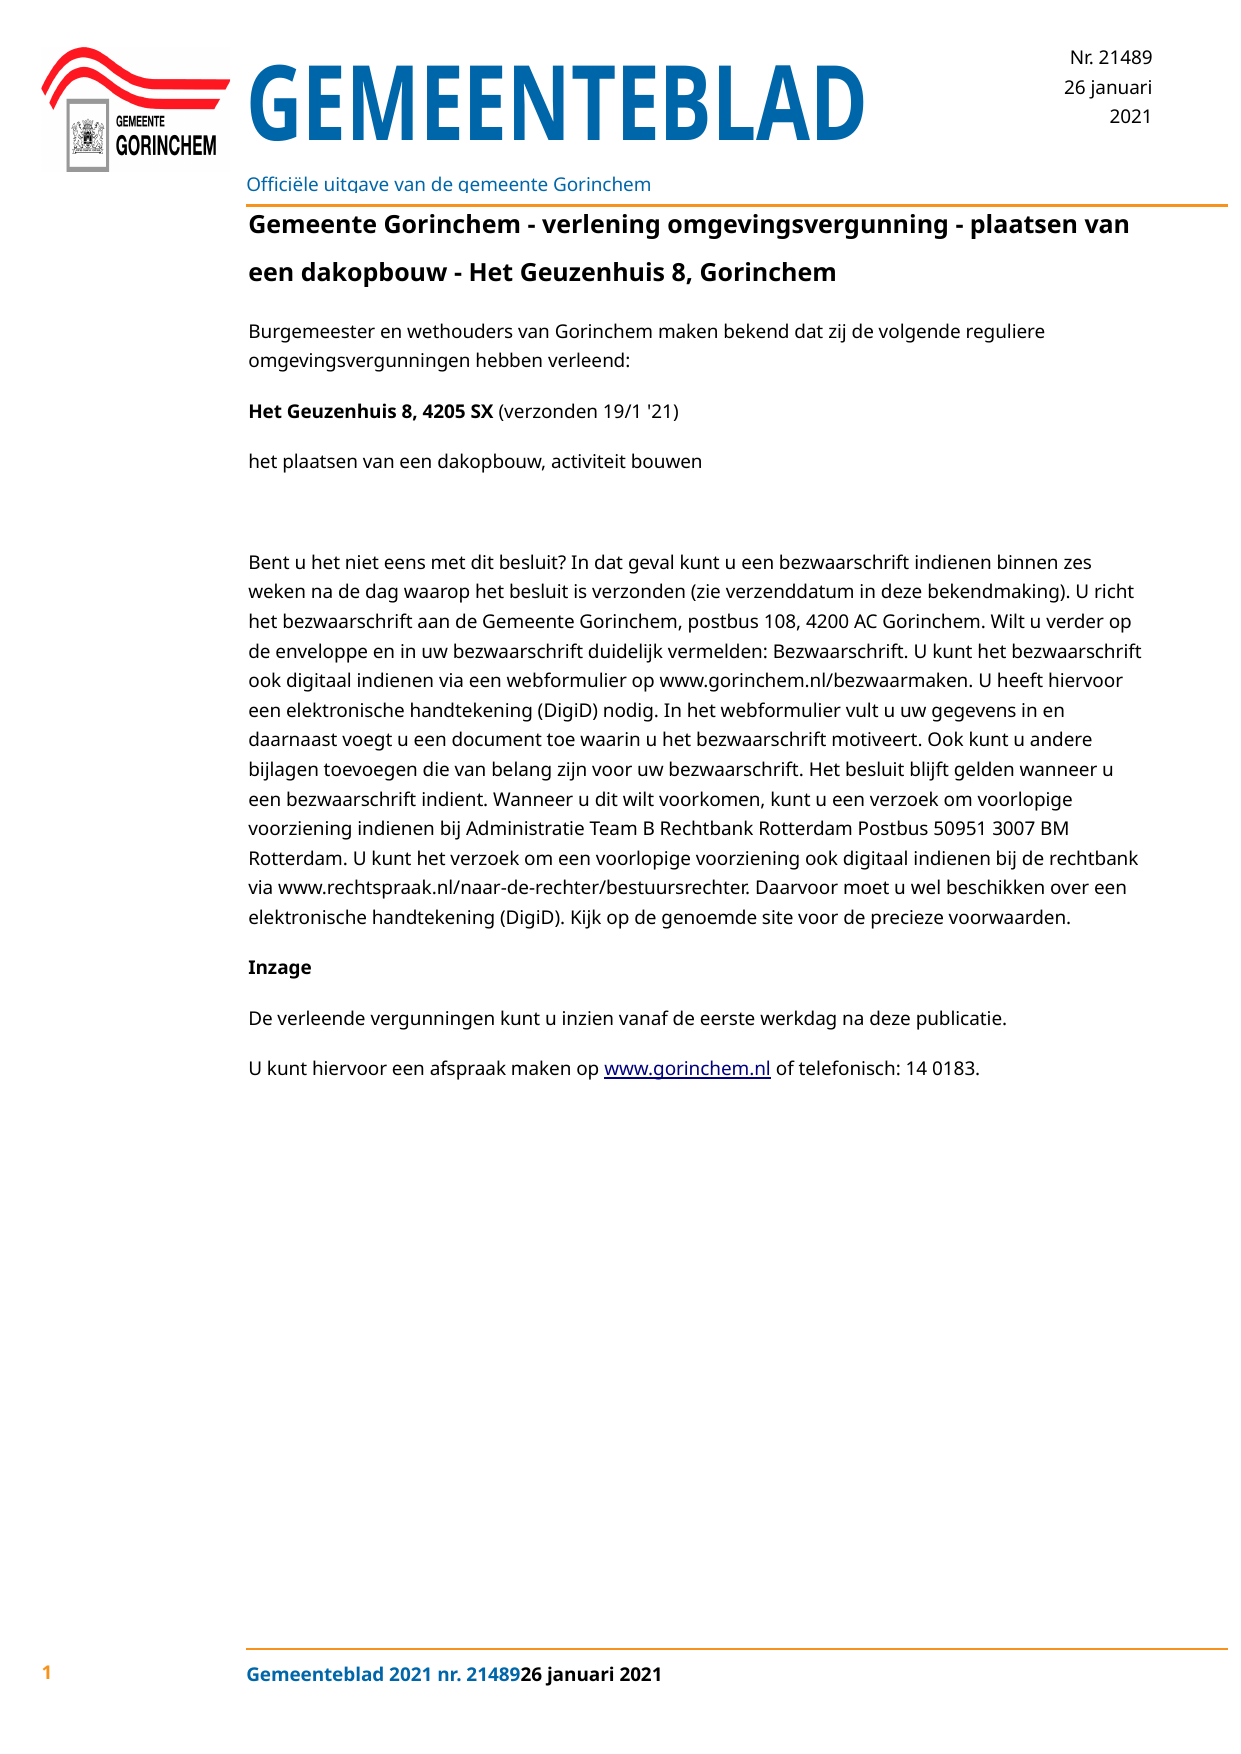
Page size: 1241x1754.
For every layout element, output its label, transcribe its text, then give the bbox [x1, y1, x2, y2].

text U kunt hiervoor een afspraak maken op www.gorinchem.nl of telefonisch: 14 0183. [248, 1055, 1152, 1081]
text Gemeente Gorinchem - verlening omgevingsvergunning - plaatsen van een dakopbouw - Het Geuzenhuis 8, Gorinchem [248, 207, 1152, 288]
picture [41, 47, 231, 172]
text Het Geuzenhuis 8, 4205 SX (verzonden 19/1 '21) [248, 398, 1152, 424]
text Inzage [248, 954, 1152, 980]
text Burgemeester en wethouders van Gorinchem maken bekend dat zij de volgende reguliere omgevingsvergunningen hebben verleend: [248, 318, 1152, 373]
text De verleende vergunningen kunt u inzien vanaf de eerste werkdag na deze publicatie. [248, 1005, 1152, 1031]
text Bent u het niet eens met dit besluit? In dat geval kunt u een bezwaarschrift indienen binnen zes weken na de dag waarop het besluit is verzonden (zie verzenddatum in deze bekendmaking). U richt het bezwaarschrift aan de Gemeente Gorinchem, postbus 108, 4200 AC Gorinchem. Wilt u verder op de enveloppe en in uw bezwaarschrift duidelijk vermelden: Bezwaarschrift. U kunt het bezwaarschrift ook digitaal indienen via een webformulier op www.gorinchem.nl/bezwaarmaken. U heeft hiervoor een elektronische handtekening (DigiD) nodig. In het webformulier vult u uw gegevens in en daarnaast voegt u een document toe waarin u het bezwaarschrift motiveert. Ook kunt u andere bijlagen toevoegen die van belang zijn voor uw bezwaarschrift. Het besluit blijft gelden wanneer u een bezwaarschrift indient. Wanneer u dit wilt voorkomen, kunt u een verzoek om voorlopige voorziening indienen bij Administratie Team B Rechtbank Rotterdam Postbus 50951 3007 BM Rotterdam. U kunt het verzoek om een voorlopige voorziening ook digitaal indienen bij de rechtbank via www.rechtspraak.nl/naar-de-rechter/bestuursrechter. Daarvoor moet u wel beschikken over een elektronische handtekening (DigiD). Kijk op de genoemde site voor de precieze voorwaarden. [248, 549, 1152, 930]
text het plaatsen van een dakopbouw, activiteit bouwen [248, 448, 1152, 474]
